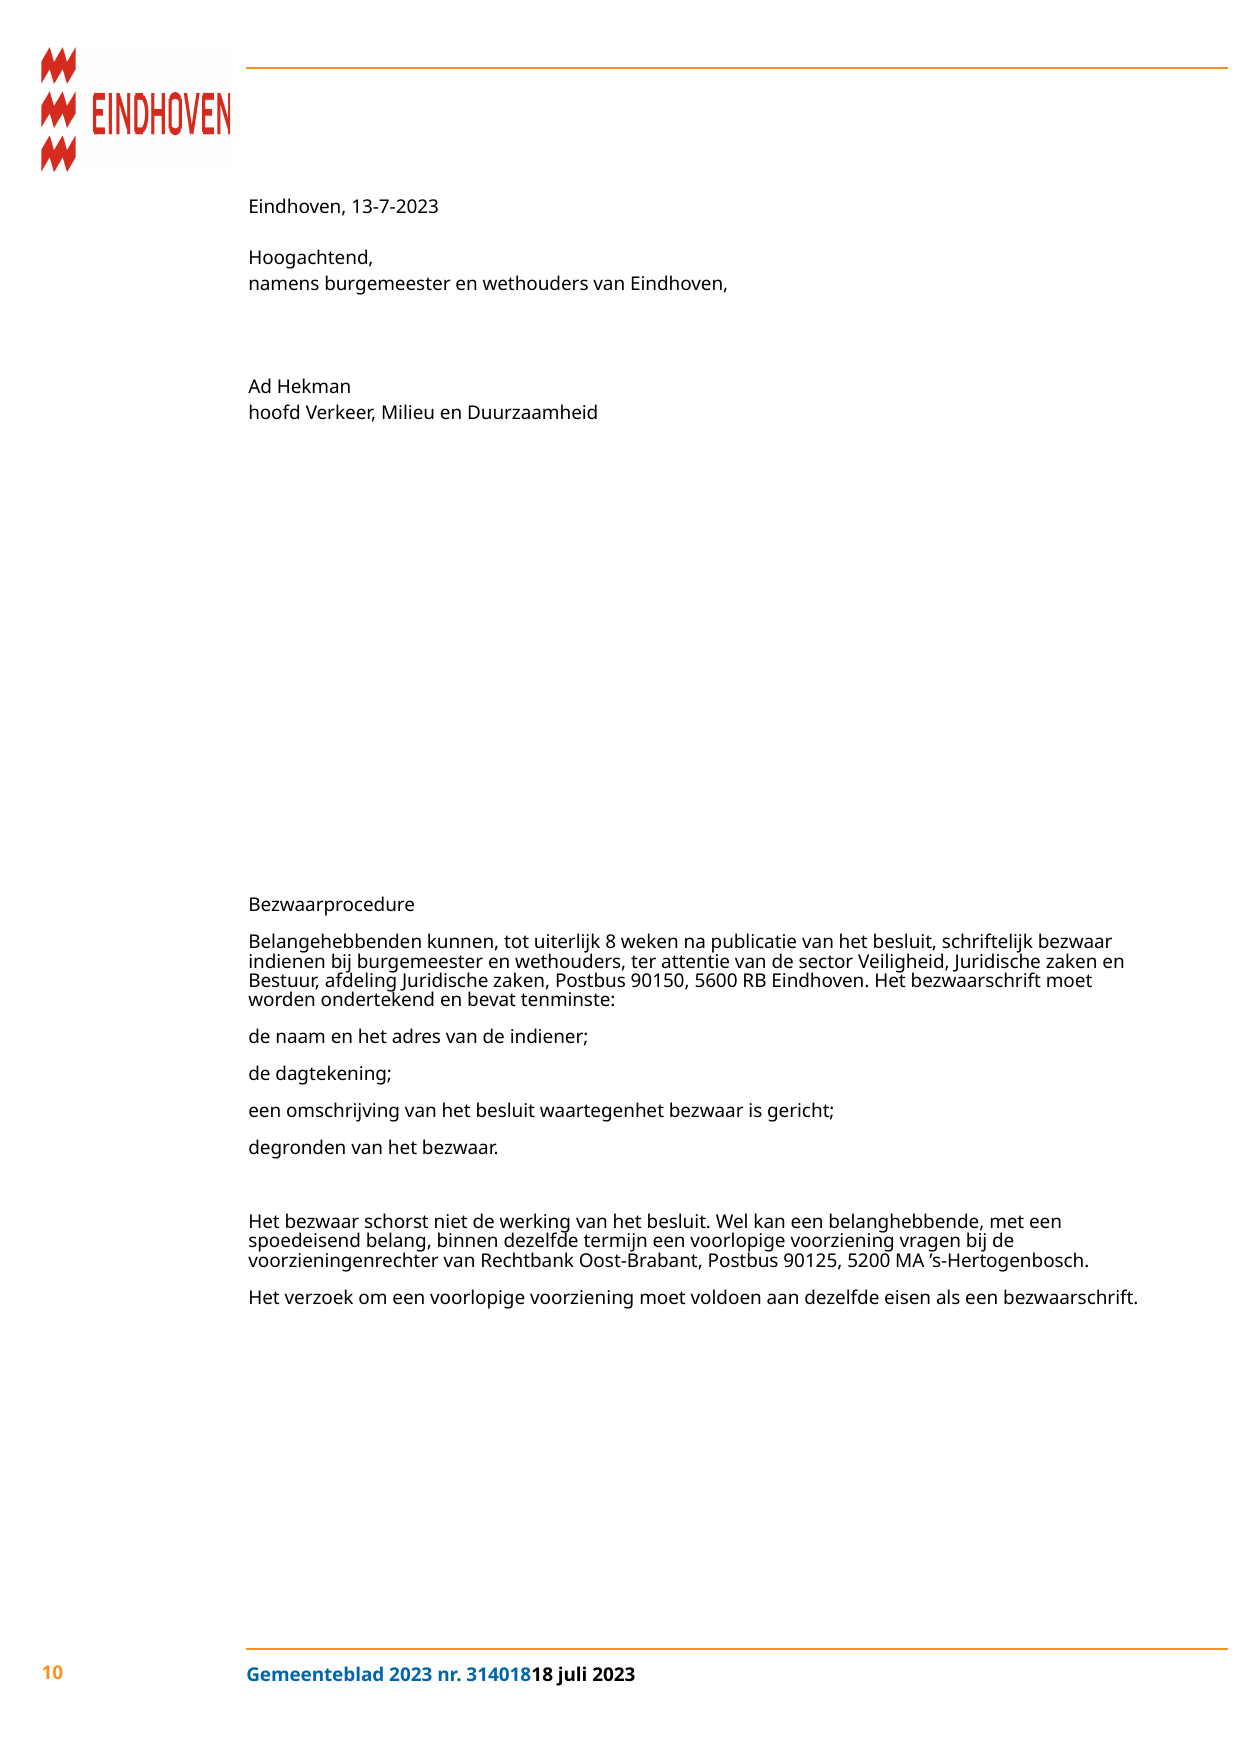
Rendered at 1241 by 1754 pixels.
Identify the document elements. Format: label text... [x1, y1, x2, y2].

text Bezwaarprocedure [248, 896, 1152, 916]
text de naam en het adres van de indiener; [248, 1028, 1152, 1047]
text hoofd Verkeer, Milieu en Duurzaamheid [248, 399, 1152, 424]
text Belangehebbenden kunnen, tot uiterlijk 8 weken na publicatie van het besluit, schriftelijk bezwaar indienen bij burgemeester en wethouders, ter attentie van de sector Veiligheid, Juridische zaken en Bestuur, afdeling Juridische zaken, Postbus 90150, 5600 RB Eindhoven. Het bezwaarschrift moet worden ondertekend en bevat tenminste: [248, 933, 1152, 1011]
text Ad Hekman [248, 373, 1152, 399]
text namens burgemeester en wethouders van Eindhoven, [248, 270, 1152, 296]
text degronden van het bezwaar. [248, 1139, 1152, 1158]
text de dagtekening; [248, 1065, 1152, 1084]
picture [41, 47, 231, 172]
text Hoogachtend, [248, 244, 1152, 270]
text Het bezwaar schorst niet de werking van het besluit. Wel kan een belanghebbende, met een spoedeisend belang, binnen dezelfde termijn een voorlopige voorziening vragen bij de voorzieningenrechter van Rechtbank Oost-Brabant, Postbus 90125, 5200 MA ’s-Hertogenbosch. [248, 1213, 1152, 1271]
text Het verzoek om een voorlopige voorziening moet voldoen aan dezelfde eisen als een bezwaarschrift. [248, 1289, 1152, 1308]
text een omschrijving van het besluit waartegenhet bezwaar is gericht; [248, 1102, 1152, 1121]
text Eindhoven, 13-7-2023 [248, 193, 1152, 219]
